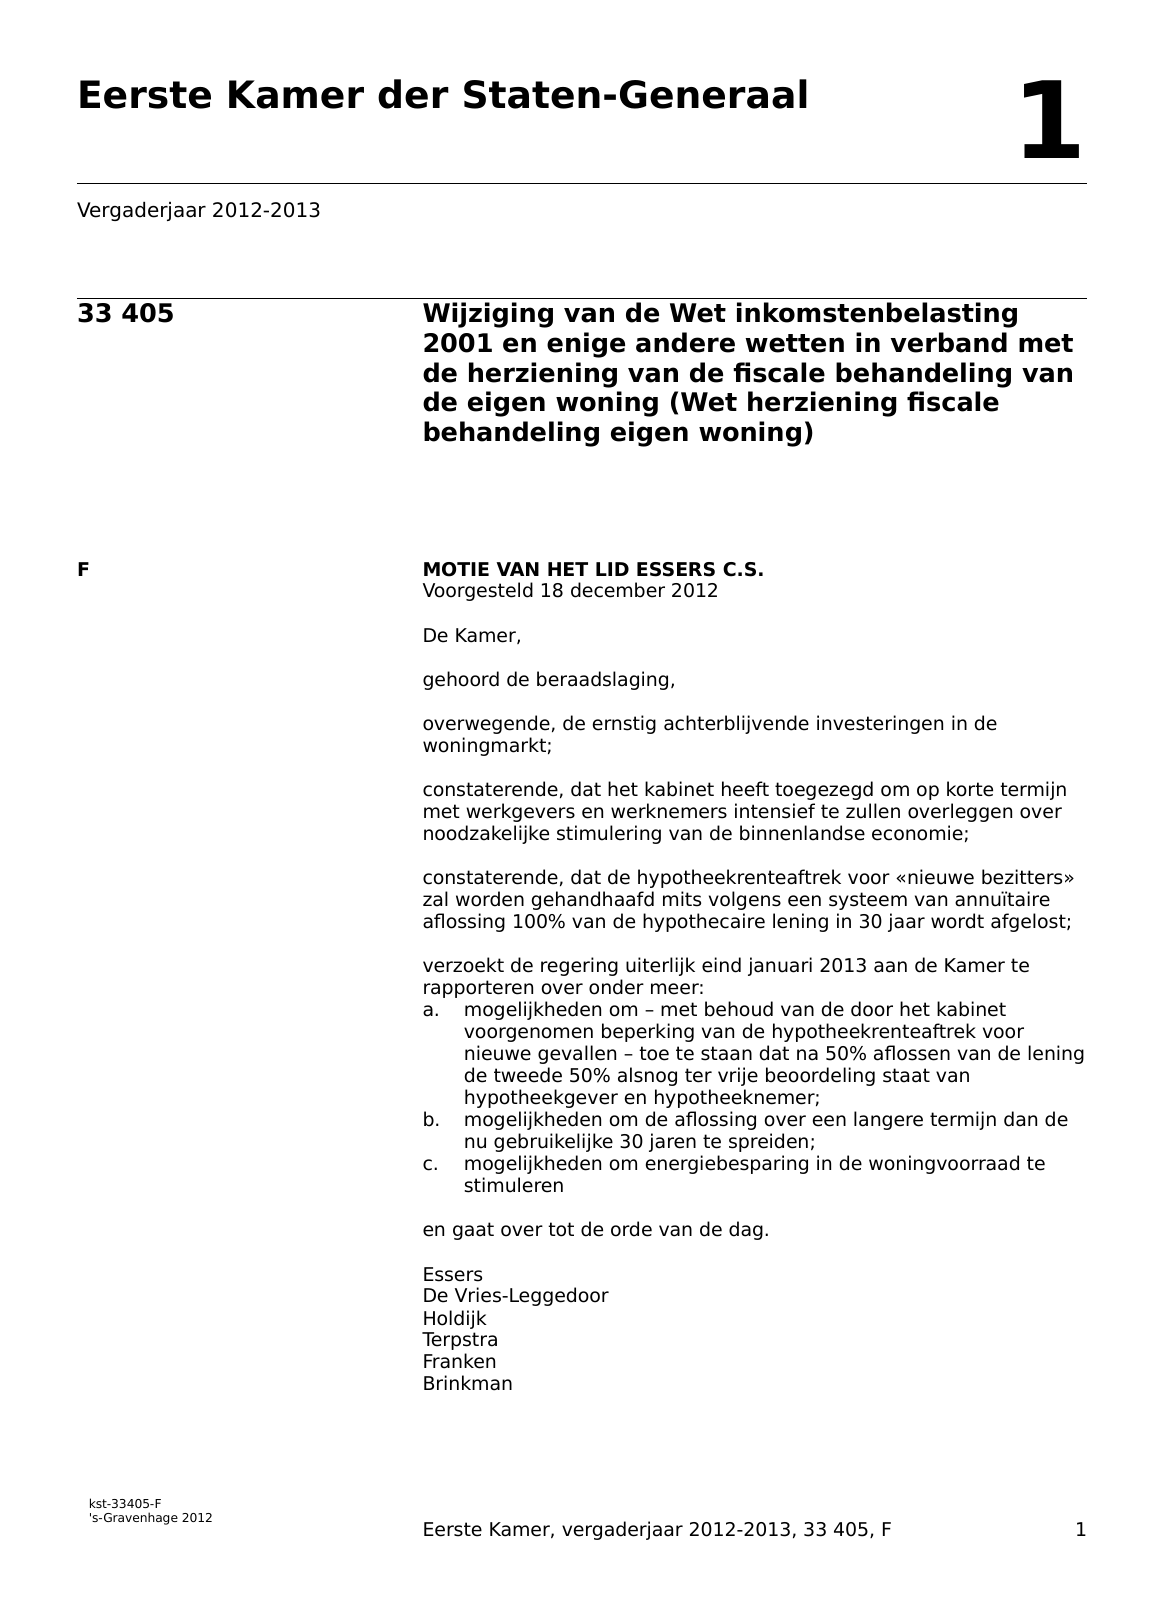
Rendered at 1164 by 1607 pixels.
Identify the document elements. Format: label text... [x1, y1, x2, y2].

text Terpstra [422, 1329, 1087, 1351]
text overwegende, de ernstig achterblijvende investeringen in de woningmarkt; [422, 713, 1087, 757]
text verzoekt de regering uiterlijk eind januari 2013 aan de Kamer te rapporteren over onder meer: [422, 955, 1087, 999]
text Franken [422, 1351, 1087, 1373]
text kst-33405-F [88, 1497, 323, 1511]
table_header 1 [886, 59, 1087, 183]
table_cell Vergaderjaar 2012-2013 [77, 184, 1087, 298]
text constaterende, dat de hypotheekrenteaftrek voor «nieuwe bezitters» zal worden gehandhaafd mits volgens een systeem van annuïtaire aflossing 100% van de hypothecaire lening in 30 jaar wordt afgelost; [422, 867, 1087, 933]
table_header Eerste Kamer der Staten-Generaal [77, 59, 886, 183]
text gehoord de beraadslaging, [422, 669, 1087, 691]
text a. mogelijkheden om – met behoud van de door het kabinet voorgenomen beperking van de hypotheekrenteaftrek voor nieuwe gevallen – toe te staan dat na 50% aflossen van de lening de tweede 50% alsnog ter vrije beoordeling staat van hypotheekgever en hypotheeknemer; [422, 999, 1087, 1109]
text 's-Gravenhage 2012 [88, 1511, 323, 1525]
text Voorgesteld 18 december 2012 [422, 580, 1087, 602]
text c. mogelijkheden om energiebesparing in de woningvoorraad te stimuleren [422, 1153, 1087, 1197]
text De Vries-Leggedoor [422, 1285, 1087, 1307]
subtitle F MOTIE VAN HET LID ESSERS C.S. [77, 558, 1087, 580]
text Holdijk [422, 1307, 1087, 1329]
text en gaat over tot de orde van de dag. [422, 1219, 1087, 1241]
subtitle 33 405 Wijziging van de Wet inkomstenbelasting 2001 en enige andere wetten in verband met de herziening van de fiscale behandeling van de eigen woning (Wet herziening fiscale behandeling eigen woning) [77, 299, 1087, 447]
text b. mogelijkheden om de aflossing over een langere termijn dan de nu gebruikelijke 30 jaren te spreiden; [422, 1109, 1087, 1153]
text Essers [422, 1263, 1087, 1285]
text De Kamer, [422, 624, 1087, 647]
text constaterende, dat het kabinet heeft toegezegd om op korte termijn met werkgevers en werknemers intensief te zullen overleggen over noodzakelijke stimulering van de binnenlandse economie; [422, 779, 1087, 845]
text Brinkman [422, 1373, 1087, 1395]
